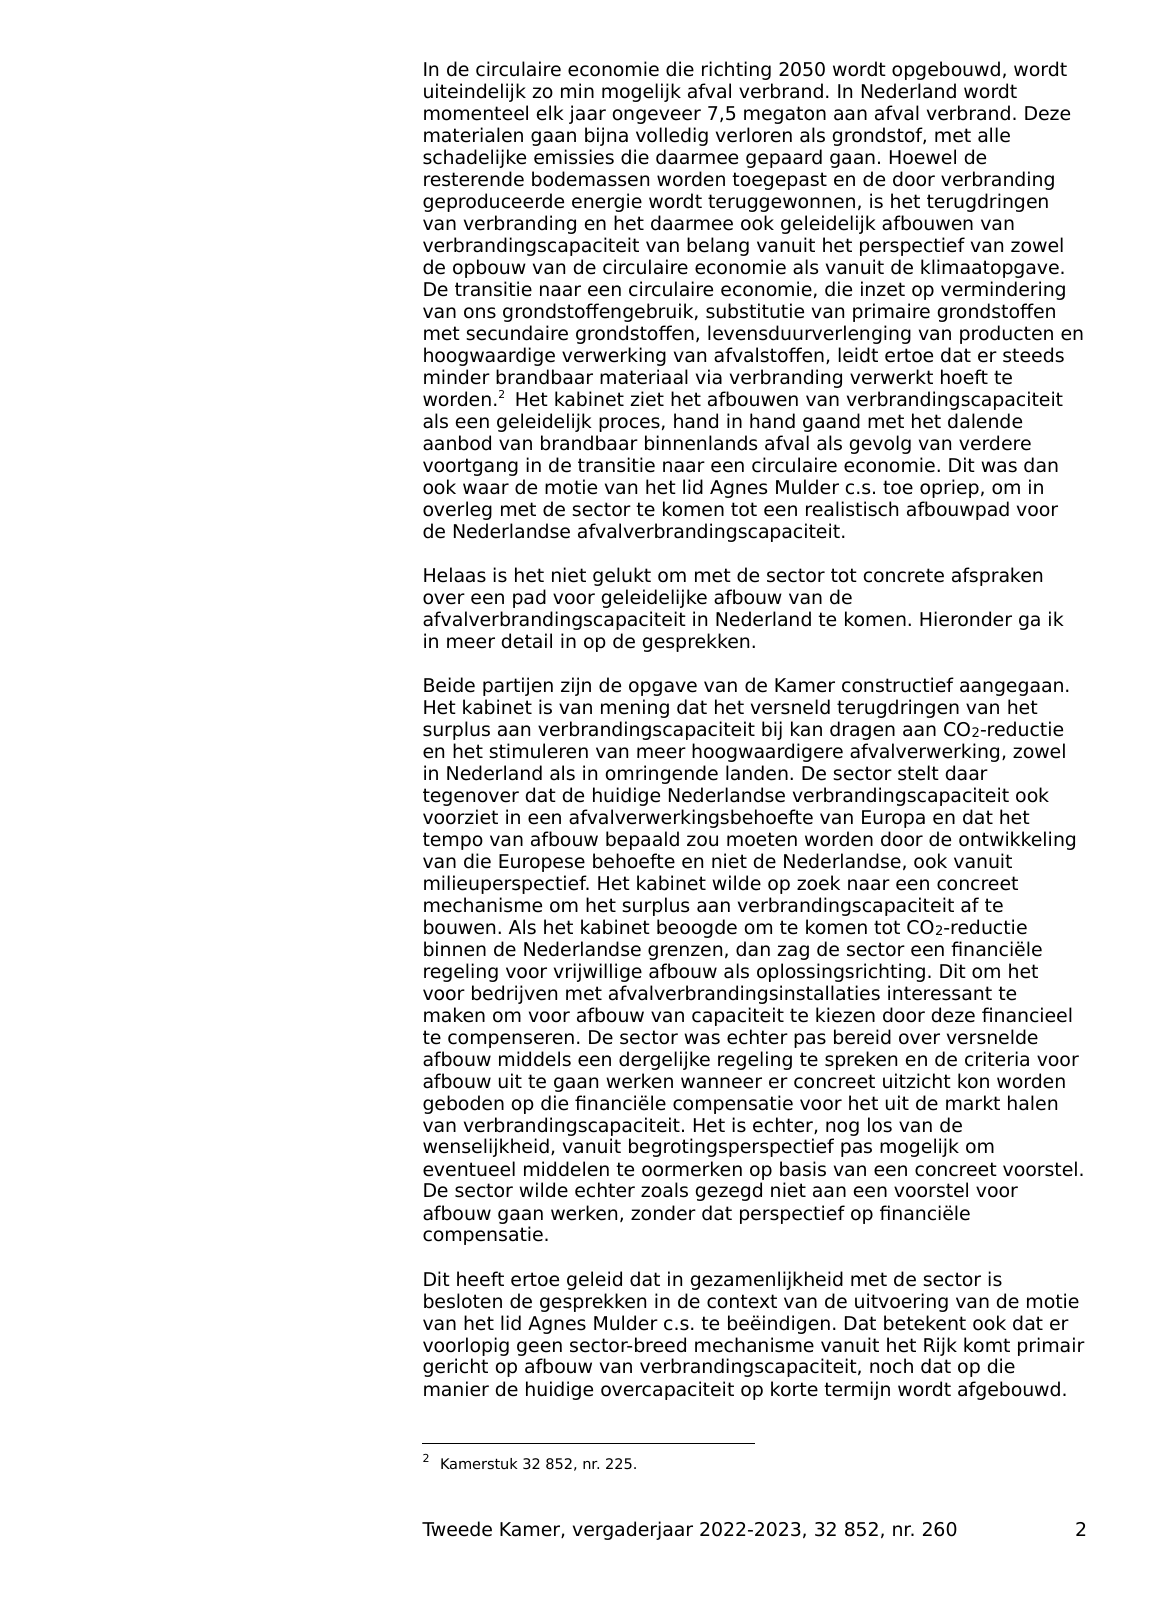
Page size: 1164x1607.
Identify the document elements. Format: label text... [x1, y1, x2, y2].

text Dit heeft ertoe geleid dat in gezamenlijkheid met de sector is besloten de gesprekken in de context van de uitvoering van de motie van het lid Agnes Mulder c.s. te beëindigen. Dat betekent ook dat er voorlopig geen sector-breed mechanisme vanuit het Rijk komt primair gericht op afbouw van verbrandingscapaciteit, noch dat op die manier de huidige overcapaciteit op korte termijn wordt afgebouwd. [422, 1268, 1087, 1400]
text In de circulaire economie die richting 2050 wordt opgebouwd, wordt uiteindelijk zo min mogelijk afval verbrand. In Nederland wordt momenteel elk jaar ongeveer 7,5 megaton aan afval verbrand. Deze materialen gaan bijna volledig verloren als grondstof, met alle schadelijke emissies die daarmee gepaard gaan. Hoewel de resterende bodemassen worden toegepast en de door verbranding geproduceerde energie wordt teruggewonnen, is het terugdringen van verbranding en het daarmee ook geleidelijk afbouwen van verbrandingscapaciteit van belang vanuit het perspectief van zowel de opbouw van de circulaire economie als vanuit de klimaatopgave. De transitie naar een circulaire economie, die inzet op vermindering van ons grondstoffengebruik, substitutie van primaire grondstoffen met secundaire grondstoffen, levensduurverlenging van producten en hoogwaardige verwerking van afvalstoffen, leidt ertoe dat er steeds minder brandbaar materiaal via verbranding verwerkt hoeft te worden. Het kabinet ziet het afbouwen van verbrandingscapaciteit als een geleidelijk proces, hand in hand gaand met het dalende aanbod van brandbaar binnenlands afval als gevolg van verdere voortgang in de transitie naar een circulaire economie. Dit was dan ook waar de motie van het lid Agnes Mulder c.s. toe opriep, om in overleg met de sector te komen tot een realistisch afbouwpad voor de Nederlandse afvalverbrandingscapaciteit. [422, 59, 1087, 543]
text Beide partijen zijn de opgave van de Kamer constructief aangegaan. Het kabinet is van mening dat het versneld terugdringen van het surplus aan verbrandingscapaciteit bij kan dragen aan CO2-reductie en het stimuleren van meer hoogwaardigere afvalverwerking, zowel in Nederland als in omringende landen. De sector stelt daar tegenover dat de huidige Nederlandse verbrandingscapaciteit ook voorziet in een afvalverwerkingsbehoefte van Europa en dat het tempo van afbouw bepaald zou moeten worden door de ontwikkeling van die Europese behoefte en niet de Nederlandse, ook vanuit milieuperspectief. Het kabinet wilde op zoek naar een concreet mechanisme om het surplus aan verbrandingscapaciteit af te bouwen. Als het kabinet beoogde om te komen tot CO2-reductie binnen de Nederlandse grenzen, dan zag de sector een financiële regeling voor vrijwillige afbouw als oplossingsrichting. Dit om het voor bedrijven met afvalverbrandingsinstallaties interessant te maken om voor afbouw van capaciteit te kiezen door deze financieel te compenseren. De sector was echter pas bereid over versnelde afbouw middels een dergelijke regeling te spreken en de criteria voor afbouw uit te gaan werken wanneer er concreet uitzicht kon worden geboden op die financiële compensatie voor het uit de markt halen van verbrandingscapaciteit. Het is echter, nog los van de wenselijkheid, vanuit begrotingsperspectief pas mogelijk om eventueel middelen te oormerken op basis van een concreet voorstel. De sector wilde echter zoals gezegd niet aan een voorstel voor afbouw gaan werken, zonder dat perspectief op financiële compensatie. [422, 675, 1087, 1246]
text Kamerstuk 32 852, nr. 225. [422, 1452, 1087, 1474]
text Helaas is het niet gelukt om met de sector tot concrete afspraken over een pad voor geleidelijke afbouw van de afvalverbrandingscapaciteit in Nederland te komen. Hieronder ga ik in meer detail in op de gesprekken. [422, 565, 1087, 653]
